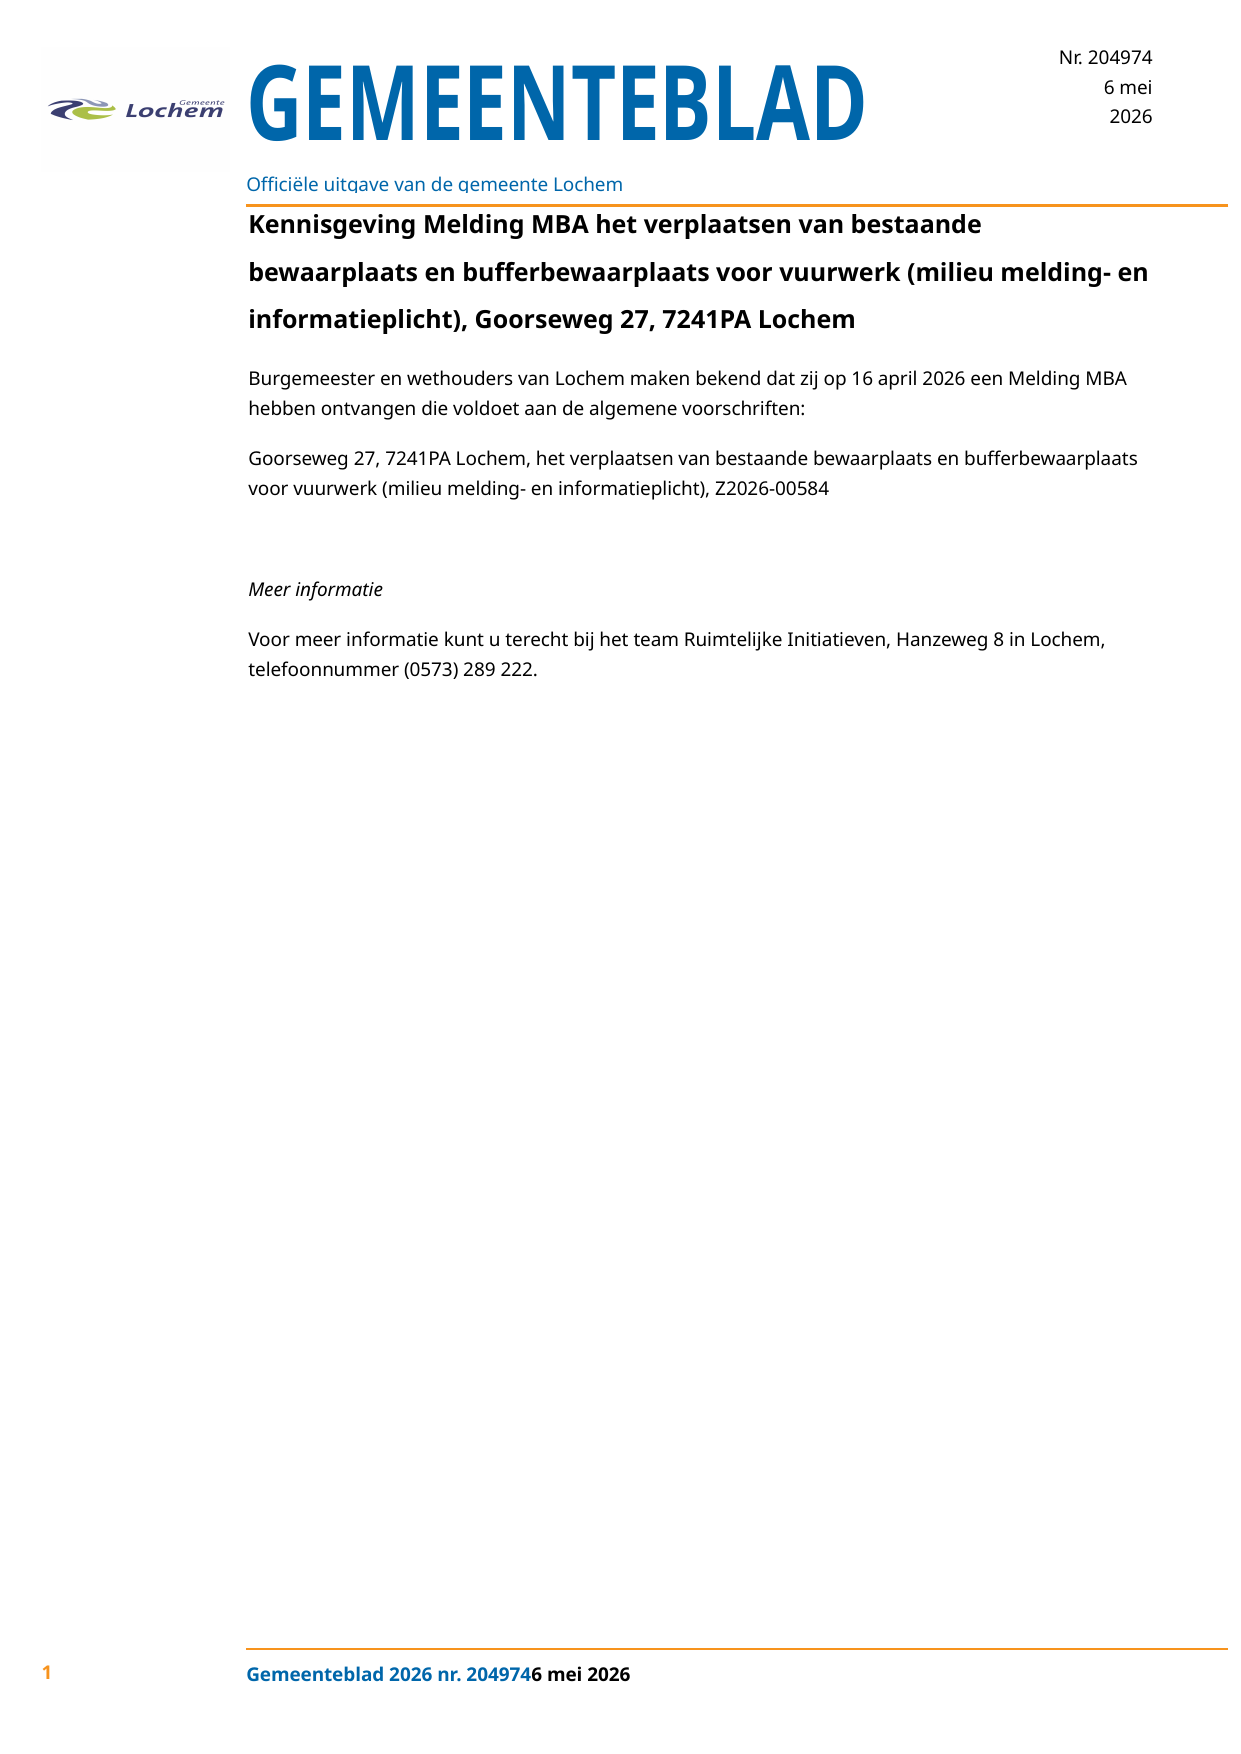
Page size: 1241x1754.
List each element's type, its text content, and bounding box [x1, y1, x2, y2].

text Voor meer informatie kunt u terecht bij het team Ruimtelijke Initiatieven, Hanzeweg 8 in Lochem, telefoonnummer (0573) 289 222. [248, 626, 1152, 682]
text Meer informatie [248, 576, 1152, 602]
text Goorseweg 27, 7241PA Lochem, het verplaatsen van bestaande bewaarplaats en bufferbewaarplaats voor vuurwerk (milieu melding- en informatieplicht), Z2026-00584 [248, 446, 1152, 501]
text Burgemeester en wethouders van Lochem maken bekend dat zij op 16 april 2026 een Melding MBA hebben ontvangen die voldoet aan de algemene voorschriften: [248, 366, 1152, 421]
text Kennisgeving Melding MBA het verplaatsen van bestaande bewaarplaats en bufferbewaarplaats voor vuurwerk (milieu melding- en informatieplicht), Goorseweg 27, 7241PA Lochem [248, 207, 1152, 336]
picture [41, 47, 231, 172]
